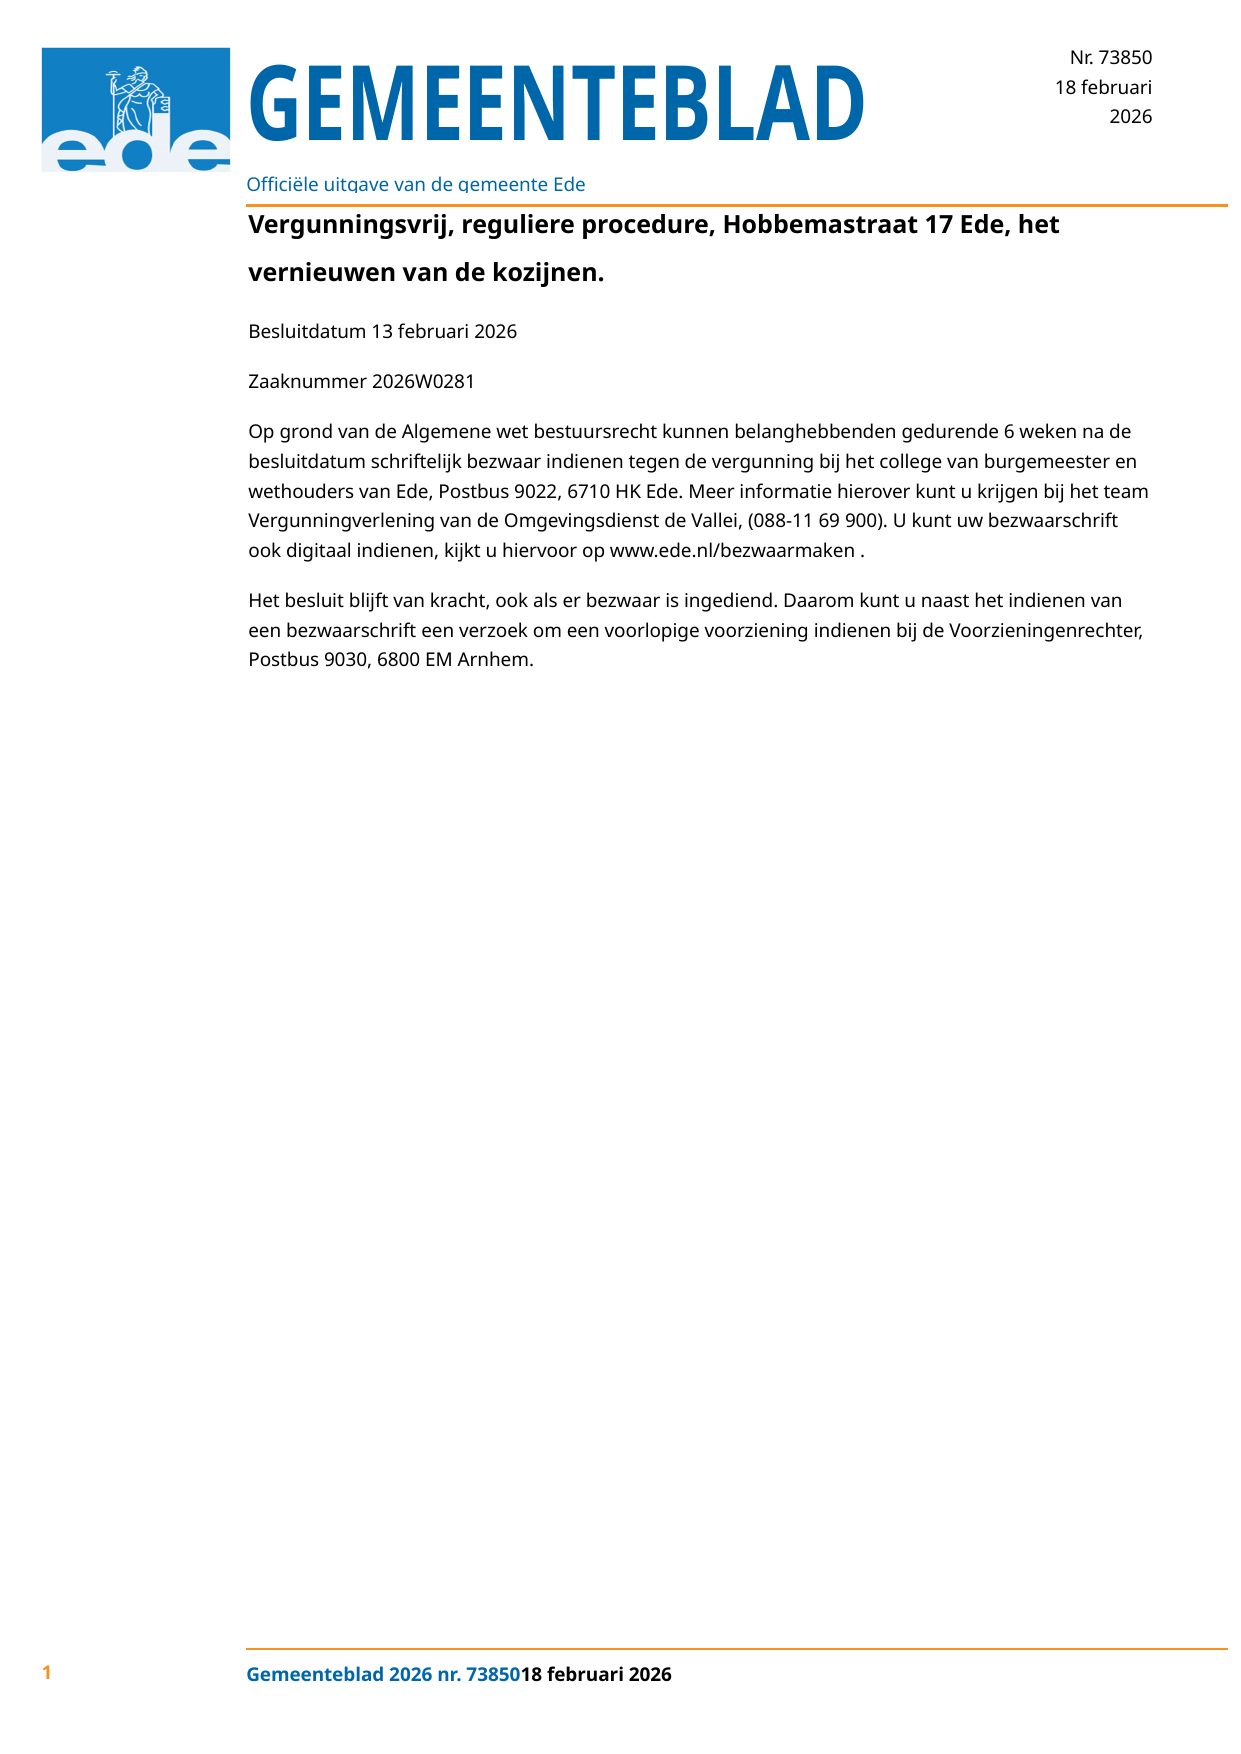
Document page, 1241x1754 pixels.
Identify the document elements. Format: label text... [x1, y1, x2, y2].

text Op grond van de Algemene wet bestuursrecht kunnen belanghebbenden gedurende 6 weken na de besluitdatum schriftelijk bezwaar indienen tegen de vergunning bij het college van burgemeester en wethouders van Ede, Postbus 9022, 6710 HK Ede. Meer informatie hierover kunt u krijgen bij het team Vergunningverlening van de Omgevingsdienst de Vallei, (088-11 69 900). U kunt uw bezwaarschrift ook digitaal indienen, kijkt u hiervoor op www.ede.nl/bezwaarmaken . [248, 419, 1152, 563]
text Besluitdatum 13 februari 2026 [248, 318, 1152, 344]
picture [41, 47, 231, 172]
text Vergunningsvrij, reguliere procedure, Hobbemastraat 17 Ede, het vernieuwen van de kozijnen. [248, 207, 1152, 288]
text Het besluit blijft van kracht, ook als er bezwaar is ingediend. Daarom kunt u naast het indienen van een bezwaarschrift een verzoek om een voorlopige voorziening indienen bij de Voorzieningenrechter, Postbus 9030, 6800 EM Arnhem. [248, 587, 1152, 672]
text Zaaknummer 2026W0281 [248, 368, 1152, 394]
